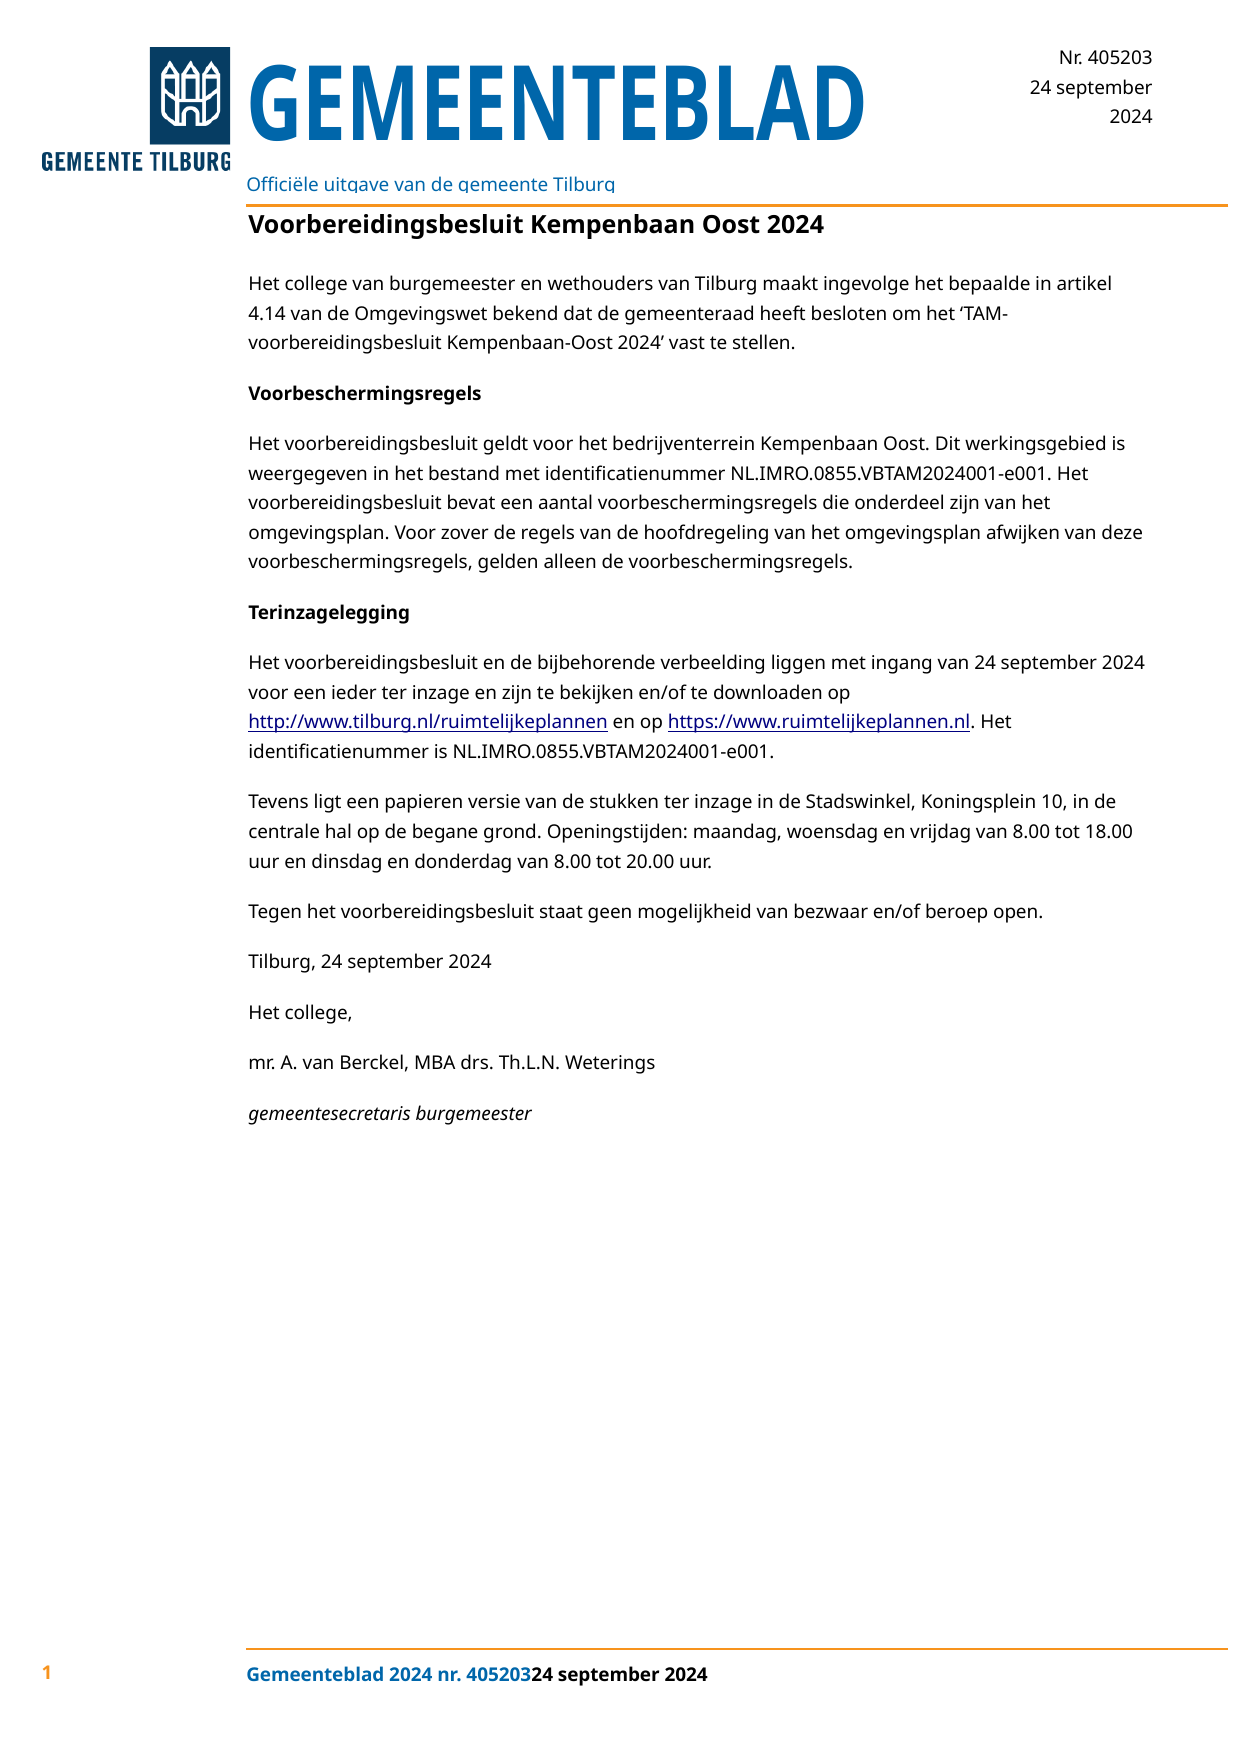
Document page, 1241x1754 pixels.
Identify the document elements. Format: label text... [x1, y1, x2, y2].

text gemeentesecretaris burgemeester [248, 1100, 1152, 1126]
text Tevens ligt een papieren versie van de stukken ter inzage in de Stadswinkel, Koningsplein 10, in de centrale hal op de begane grond. Openingstijden: maandag, woensdag en vrijdag van 8.00 tot 18.00 uur en dinsdag en donderdag van 8.00 tot 20.00 uur. [248, 789, 1152, 873]
text Tilburg, 24 september 2024 [248, 949, 1152, 974]
text mr. A. van Berckel, MBA drs. Th.L.N. Weterings [248, 1049, 1152, 1075]
picture [41, 47, 231, 172]
text Voorbereidingsbesluit Kempenbaan Oost 2024 [248, 207, 1152, 241]
text Het college, [248, 999, 1152, 1025]
text Tegen het voorbereidingsbesluit staat geen mogelijkheid van bezwaar en/of beroep open. [248, 898, 1152, 924]
text Voorbeschermingsregels [248, 380, 1152, 406]
text Terinzagelegging [248, 599, 1152, 625]
text Het voorbereidingsbesluit geldt voor het bedrijventerrein Kempenbaan Oost. Dit werkingsgebied is weergegeven in het bestand met identificatienummer NL.IMRO.0855.VBTAM2024001-e001. Het voorbereidingsbesluit bevat een aantal voorbeschermingsregels die onderdeel zijn van het omgevingsplan. Voor zover de regels van de hoofdregeling van het omgevingsplan afwijken van deze voorbeschermingsregels, gelden alleen de voorbeschermingsregels. [248, 430, 1152, 574]
text Het college van burgemeester en wethouders van Tilburg maakt ingevolge het bepaalde in artikel 4.14 van de Omgevingswet bekend dat de gemeenteraad heeft besloten om het ‘TAM-voorbereidingsbesluit Kempenbaan-Oost 2024’ vast te stellen. [248, 270, 1152, 355]
text Het voorbereidingsbesluit en de bijbehorende verbeelding liggen met ingang van 24 september 2024 voor een ieder ter inzage en zijn te bekijken en/of te downloaden op http://www.tilburg.nl/ruimtelijkeplannen en op https://www.ruimtelijkeplannen.nl. Het identificatienummer is NL.IMRO.0855.VBTAM2024001-e001. [248, 649, 1152, 764]
